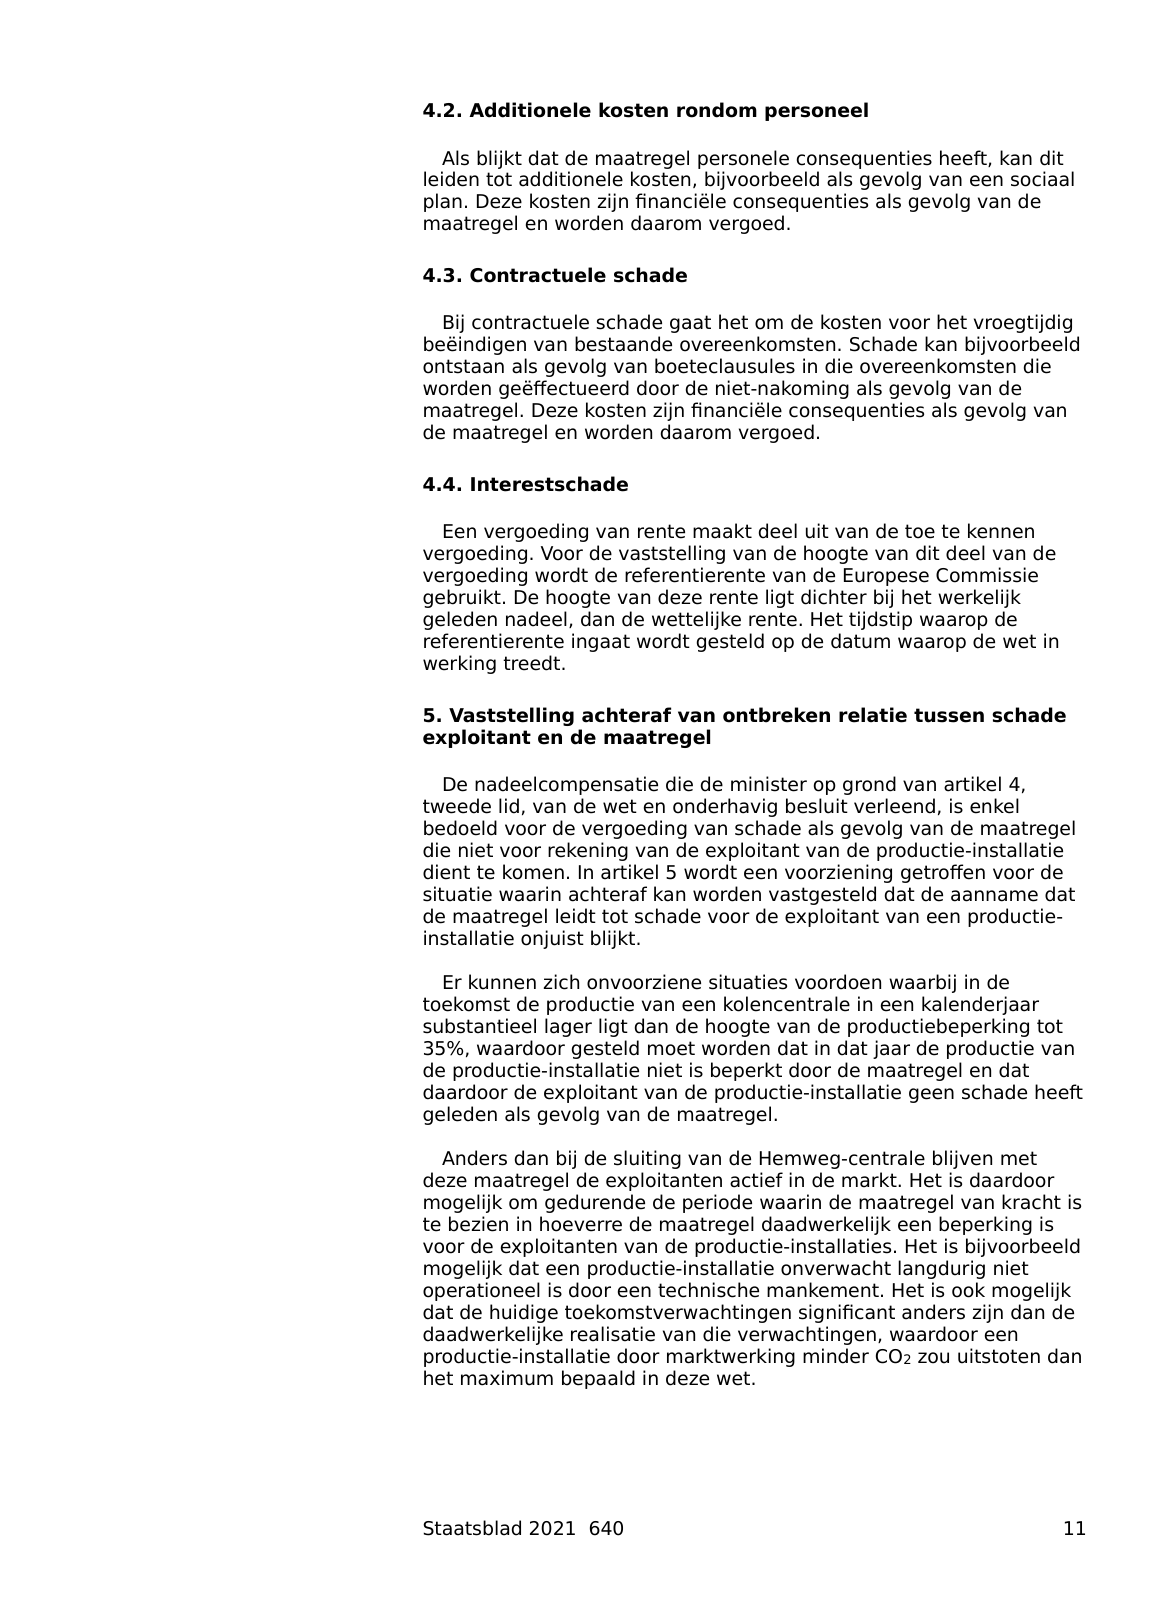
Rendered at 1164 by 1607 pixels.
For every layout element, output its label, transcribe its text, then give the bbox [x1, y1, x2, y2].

subtitle 5. Vaststelling achteraf van ontbreken relatie tussen schade exploitant en de maatregel [422, 705, 1087, 749]
text Anders dan bij de sluiting van de Hemweg-centrale blijven met deze maatregel de exploitanten actief in de markt. Het is daardoor mogelijk om gedurende de periode waarin de maatregel van kracht is te bezien in hoeverre de maatregel daadwerkelijk een beperking is voor de exploitanten van de productie-installaties. Het is bijvoorbeeld mogelijk dat een productie-installatie onverwacht langdurig niet operationeel is door een technische mankement. Het is ook mogelijk dat de huidige toekomstverwachtingen significant anders zijn dan de daadwerkelijke realisatie van die verwachtingen, waardoor een productie-installatie door marktwerking minder CO2 zou uitstoten dan het maximum bepaald in deze wet. [422, 1148, 1087, 1390]
text Als blijkt dat de maatregel personele consequenties heeft, kan dit leiden tot additionele kosten, bijvoorbeeld als gevolg van een sociaal plan. Deze kosten zijn financiële consequenties als gevolg van de maatregel en worden daarom vergoed. [422, 147, 1087, 235]
subtitle 4.3. Contractuele schade [422, 265, 1087, 287]
text Een vergoeding van rente maakt deel uit van de toe te kennen vergoeding. Voor de vaststelling van de hoogte van dit deel van de vergoeding wordt de referentierente van de Europese Commissie gebruikt. De hoogte van deze rente ligt dichter bij het werkelijk geleden nadeel, dan de wettelijke rente. Het tijdstip waarop de referentierente ingaat wordt gesteld op de datum waarop de wet in werking treedt. [422, 521, 1087, 675]
text De nadeelcompensatie die de minister op grond van artikel 4, tweede lid, van de wet en onderhavig besluit verleend, is enkel bedoeld voor de vergoeding van schade als gevolg van de maatregel die niet voor rekening van de exploitant van de productie-installatie dient te komen. In artikel 5 wordt een voorziening getroffen voor de situatie waarin achteraf kan worden vastgesteld dat de aanname dat de maatregel leidt tot schade voor de exploitant van een productie-installatie onjuist blijkt. [422, 774, 1087, 950]
subtitle 4.4. Interestschade [422, 474, 1087, 496]
text Bij contractuele schade gaat het om de kosten voor het vroegtijdig beëindigen van bestaande overeenkomsten. Schade kan bijvoorbeeld ontstaan als gevolg van boeteclausules in die overeenkomsten die worden geëffectueerd door de niet-nakoming als gevolg van de maatregel. Deze kosten zijn financiële consequenties als gevolg van de maatregel en worden daarom vergoed. [422, 312, 1087, 444]
text Er kunnen zich onvoorziene situaties voordoen waarbij in de toekomst de productie van een kolencentrale in een kalenderjaar substantieel lager ligt dan de hoogte van de productiebeperking tot 35%, waardoor gesteld moet worden dat in dat jaar de productie van de productie-installatie niet is beperkt door de maatregel en dat daardoor de exploitant van de productie-installatie geen schade heeft geleden als gevolg van de maatregel. [422, 972, 1087, 1126]
subtitle 4.2. Additionele kosten rondom personeel [422, 100, 1087, 122]
